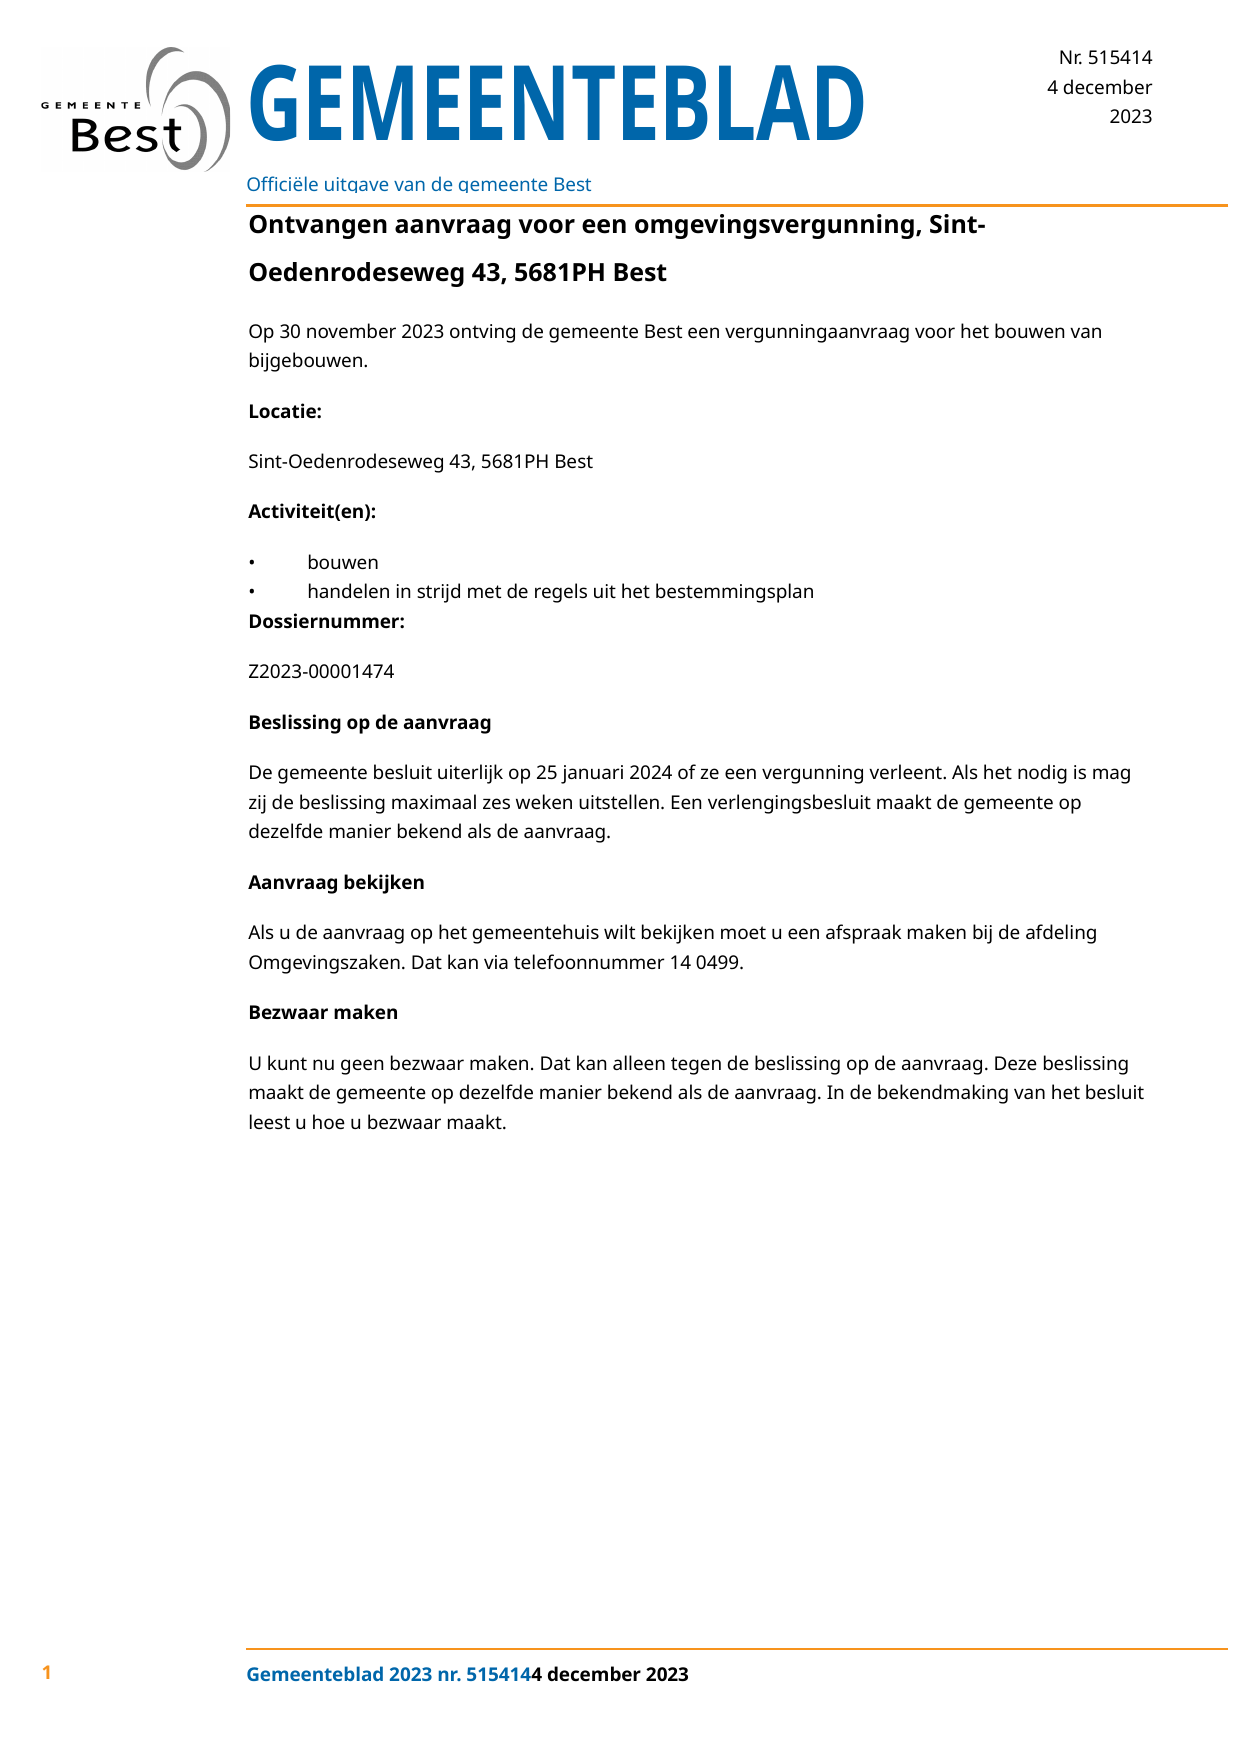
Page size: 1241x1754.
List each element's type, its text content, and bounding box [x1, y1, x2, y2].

text Sint-Oedenrodeseweg 43, 5681PH Best [248, 448, 1152, 474]
text Ontvangen aanvraag voor een omgevingsvergunning, Sint-Oedenrodeseweg 43, 5681PH Best [248, 207, 1152, 288]
list handelen in strijd met de regels uit het bestemmingsplan [248, 579, 1152, 604]
text Activiteit(en): [248, 499, 1152, 524]
text Z2023-00001474 [248, 659, 1152, 684]
text Op 30 november 2023 ontving de gemeente Best een vergunningaanvraag voor het bouwen van bijgebouwen. [248, 318, 1152, 373]
list bouwen [248, 549, 1152, 575]
text Bezwaar maken [248, 999, 1152, 1025]
text Beslissing op de aanvraag [248, 709, 1152, 735]
text Dossiernummer: [248, 608, 1152, 634]
text De gemeente besluit uiterlijk op 25 januari 2024 of ze een vergunning verleent. Als het nodig is mag zij de beslissing maximaal zes weken uitstellen. Een verlengingsbesluit maakt de gemeente op dezelfde manier bekend als de aanvraag. [248, 759, 1152, 844]
text Als u de aanvraag op het gemeentehuis wilt bekijken moet u een afspraak maken bij de afdeling Omgevingszaken. Dat kan via telefoonnummer 14 0499. [248, 919, 1152, 975]
picture [41, 47, 231, 172]
text Aanvraag bekijken [248, 869, 1152, 895]
text U kunt nu geen bezwaar maken. Dat kan alleen tegen de beslissing op de aanvraag. Deze beslissing maakt de gemeente op dezelfde manier bekend als de aanvraag. In de bekendmaking van het besluit leest u hoe u bezwaar maakt. [248, 1050, 1152, 1135]
text Locatie: [248, 398, 1152, 424]
